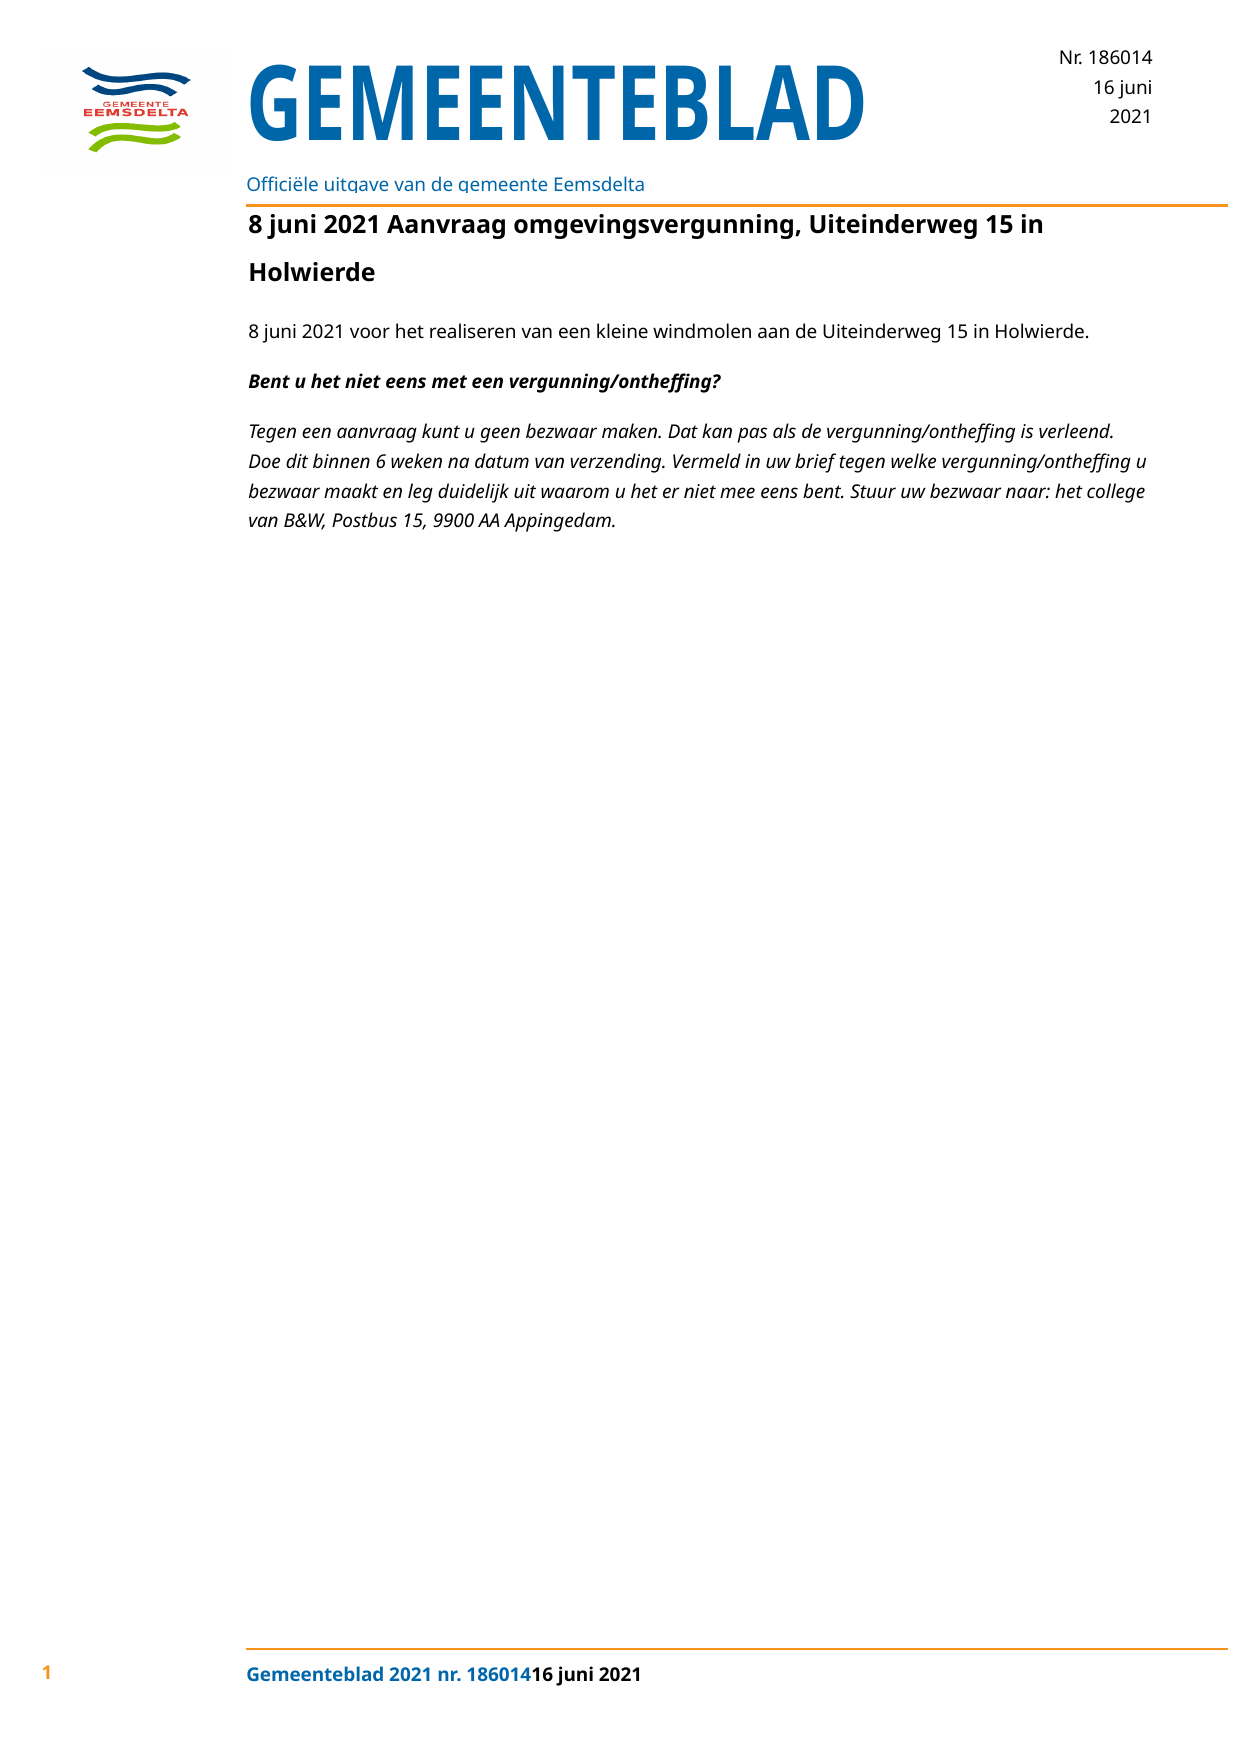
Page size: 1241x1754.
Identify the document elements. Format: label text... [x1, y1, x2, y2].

text 8 juni 2021 voor het realiseren van een kleine windmolen aan de Uiteinderweg 15 in Holwierde. [248, 318, 1152, 344]
picture [41, 47, 231, 172]
text Bent u het niet eens met een vergunning/ontheffing? [248, 368, 1152, 394]
text 8 juni 2021 Aanvraag omgevingsvergunning, Uiteinderweg 15 in Holwierde [248, 207, 1152, 288]
text Tegen een aanvraag kunt u geen bezwaar maken. Dat kan pas als de vergunning/ontheffing is verleend. Doe dit binnen 6 weken na datum van verzending. Vermeld in uw brief tegen welke vergunning/ontheffing u bezwaar maakt en leg duidelijk uit waarom u het er niet mee eens bent. Stuur uw bezwaar naar: het college van B&W, Postbus 15, 9900 AA Appingedam. [248, 419, 1152, 533]
